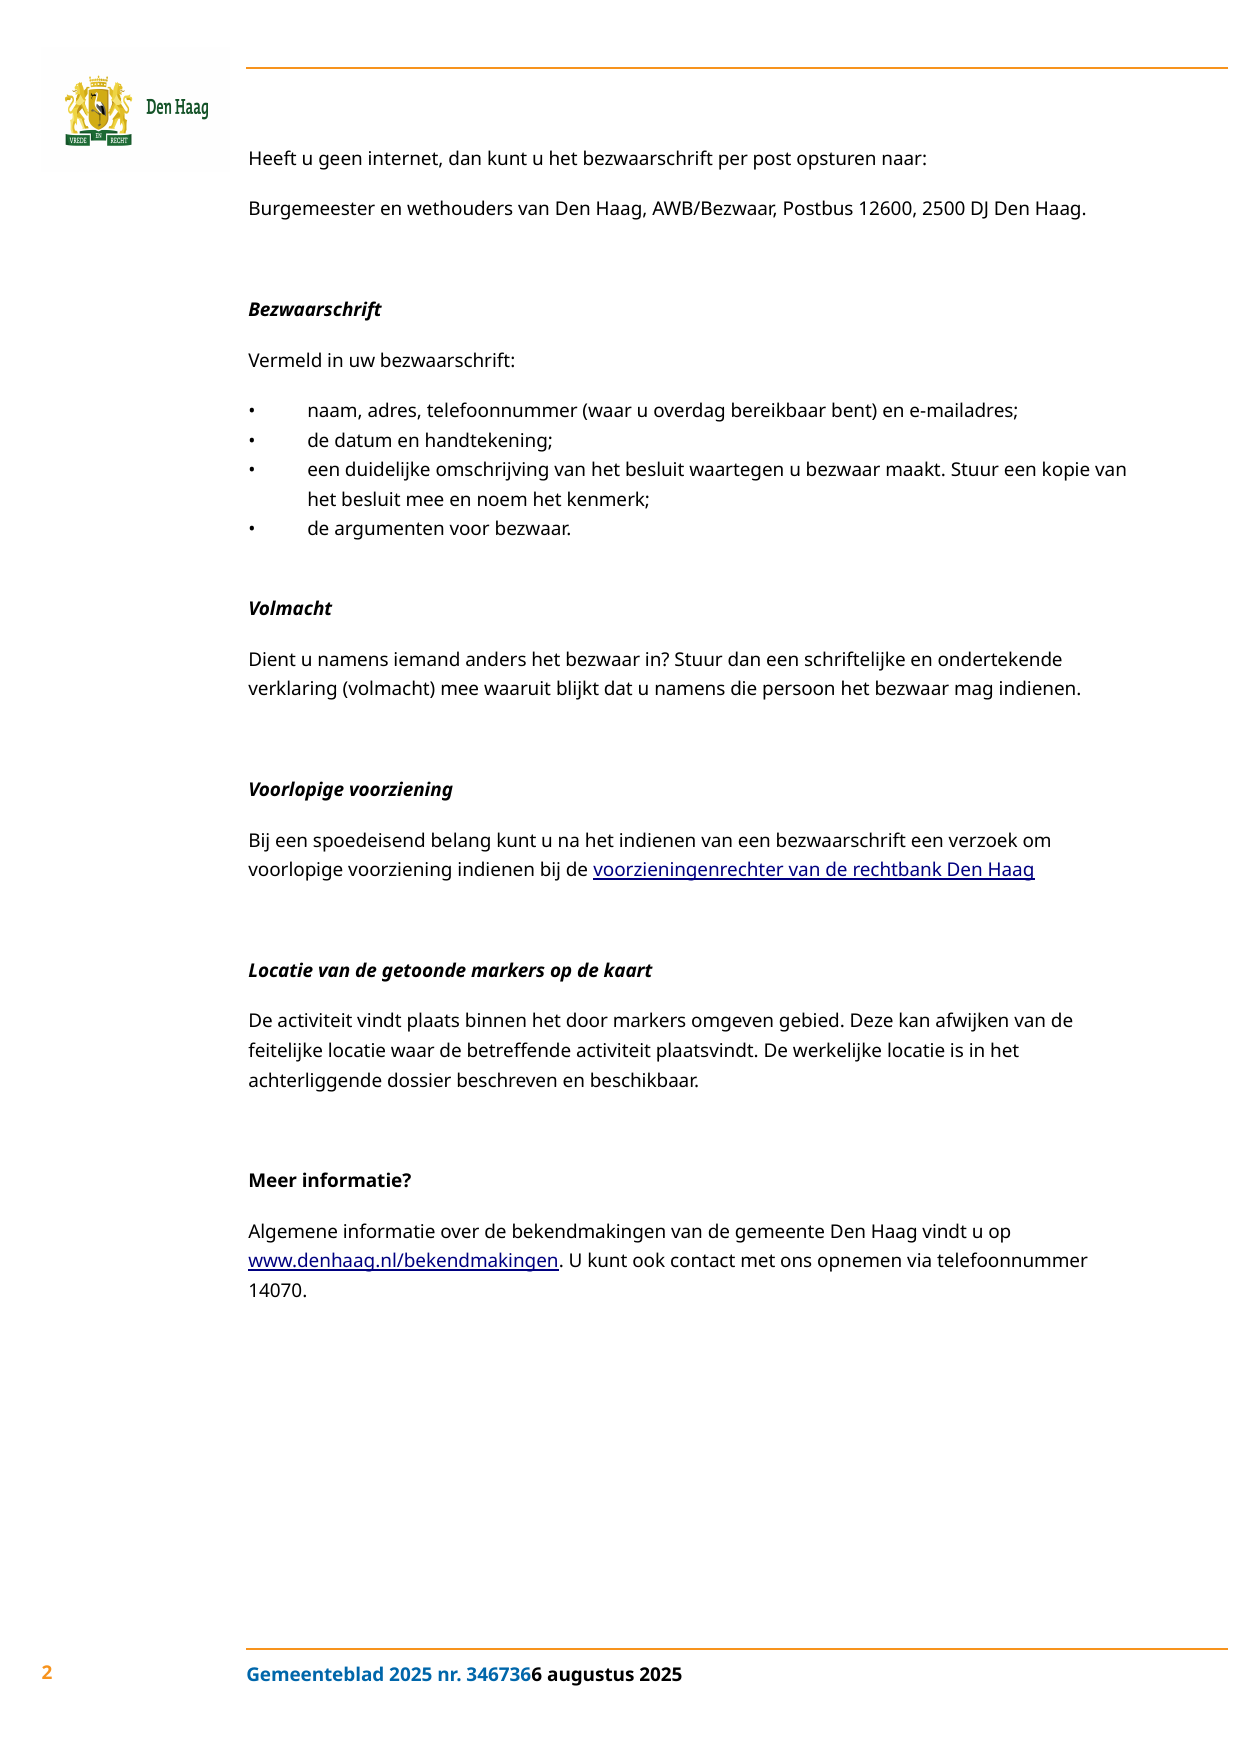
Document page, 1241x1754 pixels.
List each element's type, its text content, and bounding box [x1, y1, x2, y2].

text Bij een spoedeisend belang kunt u na het indienen van een bezwaarschrift een verzoek om voorlopige voorziening indienen bij de voorzieningenrechter van de rechtbank Den Haag [248, 827, 1152, 882]
text Burgemeester en wethouders van Den Haag, AWB/Bezwaar, Postbus 12600, 2500 DJ Den Haag. [248, 196, 1152, 221]
list naam, adres, telefoonnummer (waar u overdag bereikbaar bent) en e-mailadres; [248, 397, 1152, 423]
text Locatie van de getoonde markers op de kaart [248, 957, 1152, 983]
text Voorlopige voorziening [248, 776, 1152, 802]
picture [41, 47, 231, 172]
text Bezwaarschrift [248, 296, 1152, 322]
text Volmacht [248, 596, 1152, 621]
list een duidelijke omschrijving van het besluit waartegen u bezwaar maakt. Stuur een kopie van het besluit mee en noem het kenmerk; [248, 456, 1152, 512]
text Heeft u geen internet, dan kunt u het bezwaarschrift per post opsturen naar: [248, 145, 1152, 171]
text Dient u namens iemand anders het bezwaar in? Stuur dan een schriftelijke en ondertekende verklaring (volmacht) mee waaruit blijkt dat u namens die persoon het bezwaar mag indienen. [248, 646, 1152, 701]
list de argumenten voor bezwaar. [248, 516, 1152, 541]
text De activiteit vindt plaats binnen het door markers omgeven gebied. Deze kan afwijken van de feitelijke locatie waar de betreffende activiteit plaatsvindt. De werkelijke locatie is in het achterliggende dossier beschreven en beschikbaar. [248, 1008, 1152, 1093]
text Meer informatie? [248, 1168, 1152, 1193]
text Vermeld in uw bezwaarschrift: [248, 347, 1152, 373]
list de datum en handtekening; [248, 427, 1152, 453]
text Algemene informatie over de bekendmakingen van de gemeente Den Haag vindt u op www.denhaag.nl/bekendmakingen. U kunt ook contact met ons opnemen via telefoonnummer 14070. [248, 1218, 1152, 1303]
